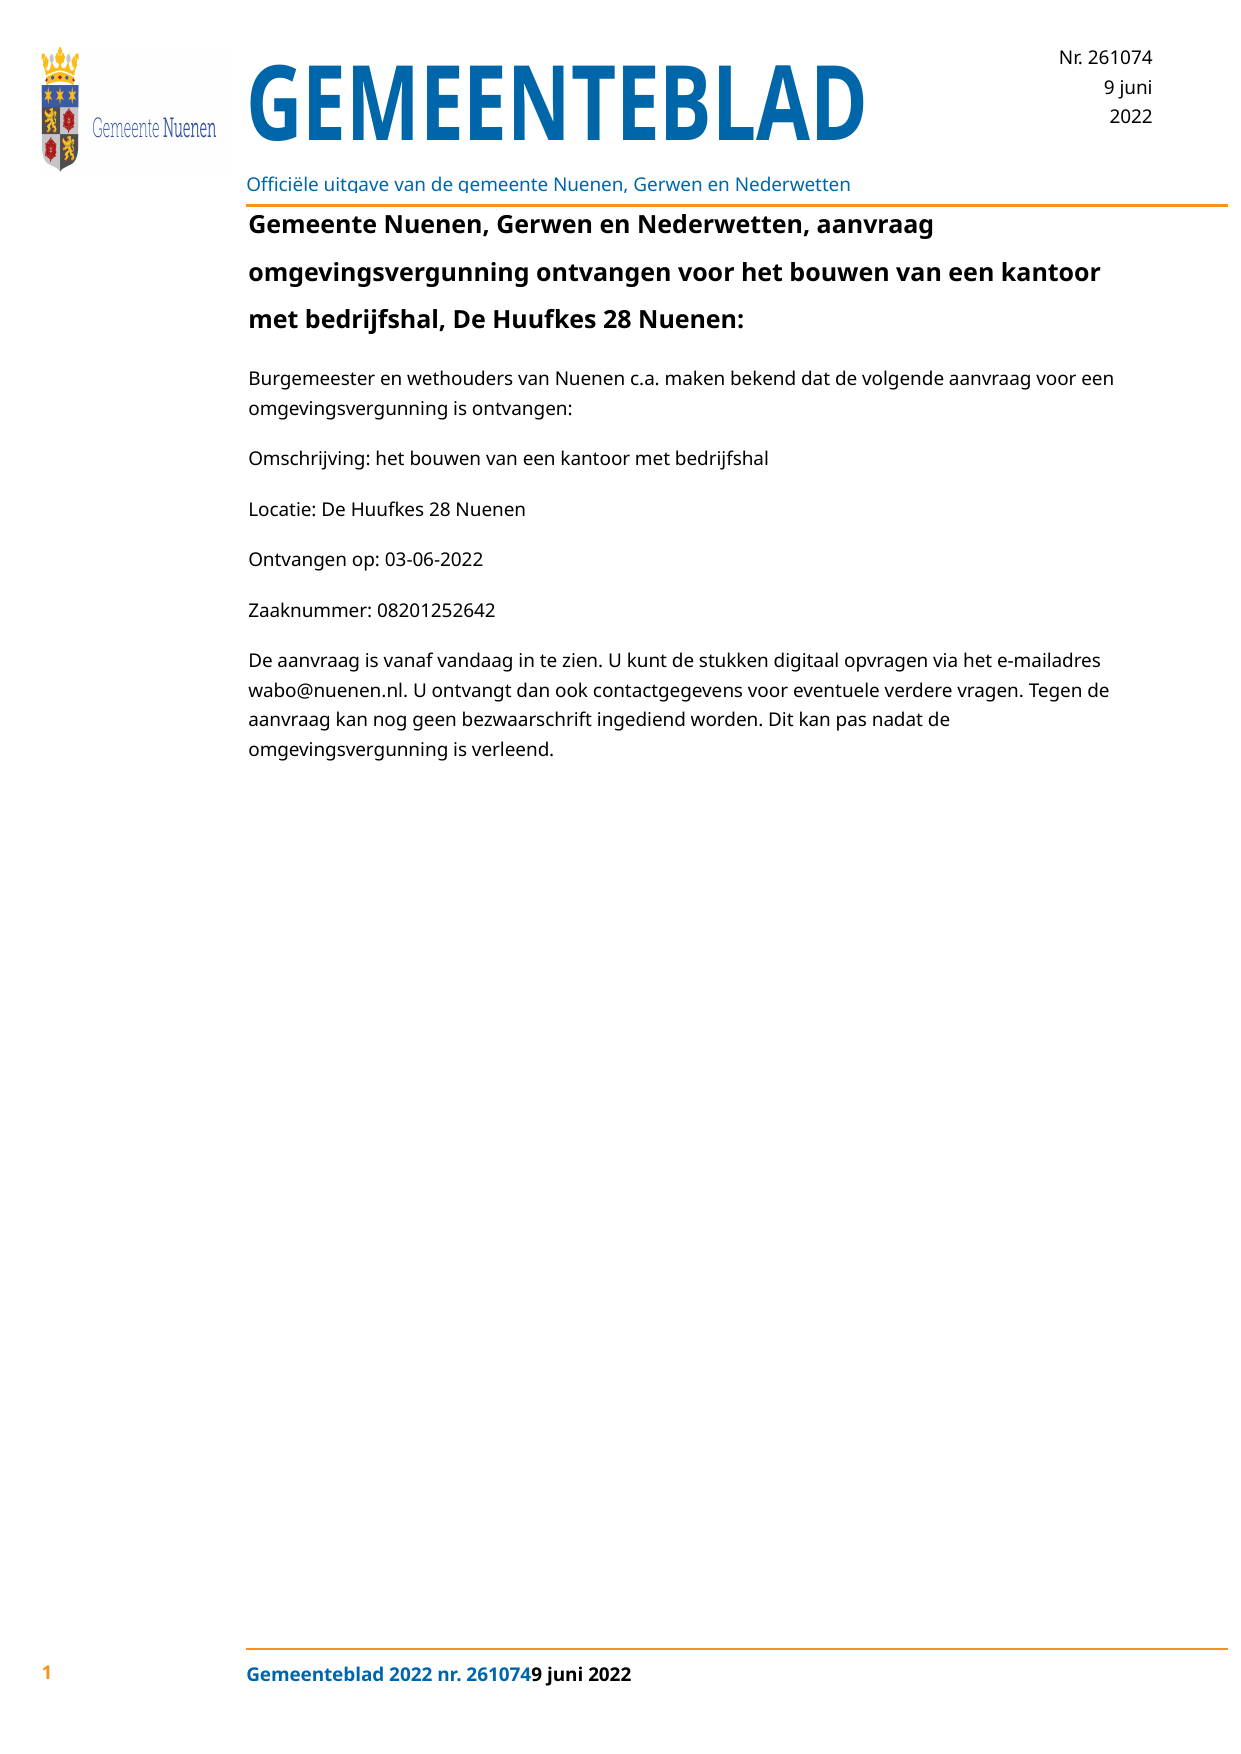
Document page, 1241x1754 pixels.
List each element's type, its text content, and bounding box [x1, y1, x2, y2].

text Omschrijving: het bouwen van een kantoor met bedrijfshal [248, 446, 1152, 471]
text Ontvangen op: 03-06-2022 [248, 546, 1152, 572]
text Gemeente Nuenen, Gerwen en Nederwetten, aanvraag omgevingsvergunning ontvangen voor het bouwen van een kantoor met bedrijfshal, De Huufkes 28 Nuenen: [248, 207, 1152, 336]
text De aanvraag is vanaf vandaag in te zien. U kunt de stukken digitaal opvragen via het e-mailadres wabo@nuenen.nl. U ontvangt dan ook contactgegevens voor eventuele verdere vragen. Tegen de aanvraag kan nog geen bezwaarschrift ingediend worden. Dit kan pas nadat de omgevingsvergunning is verleend. [248, 647, 1152, 762]
text Burgemeester en wethouders van Nuenen c.a. maken bekend dat de volgende aanvraag voor een omgevingsvergunning is ontvangen: [248, 366, 1152, 421]
text Locatie: De Huufkes 28 Nuenen [248, 496, 1152, 522]
text Zaaknummer: 08201252642 [248, 597, 1152, 622]
picture [41, 47, 231, 172]
